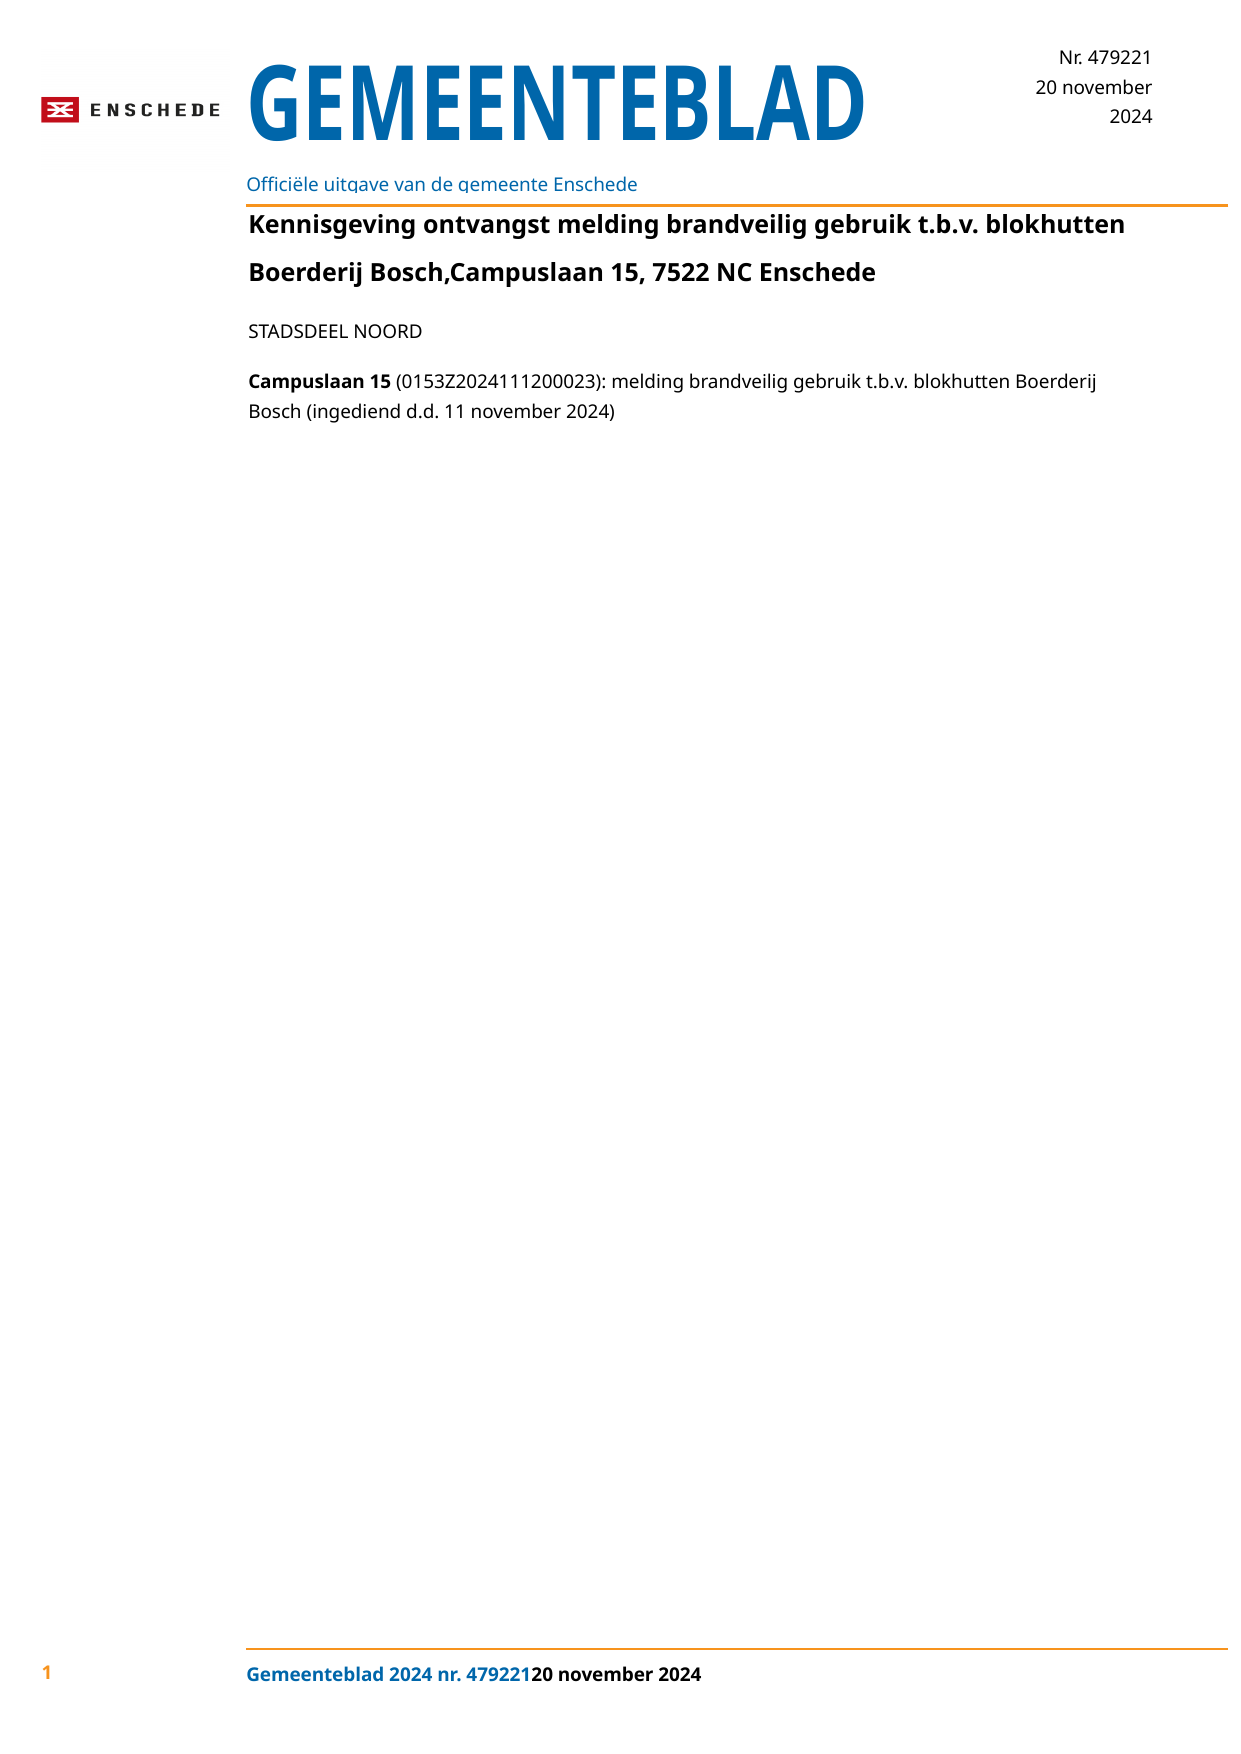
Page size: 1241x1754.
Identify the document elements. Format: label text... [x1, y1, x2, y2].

picture [41, 47, 231, 172]
text STADSDEEL NOORD [248, 318, 1152, 344]
text Campuslaan 15 (0153Z2024111200023): melding brandveilig gebruik t.b.v. blokhutten Boerderij Bosch (ingediend d.d. 11 november 2024) [248, 368, 1152, 424]
text Kennisgeving ontvangst melding brandveilig gebruik t.b.v. blokhutten Boerderij Bosch,Campuslaan 15, 7522 NC Enschede [248, 207, 1152, 288]
